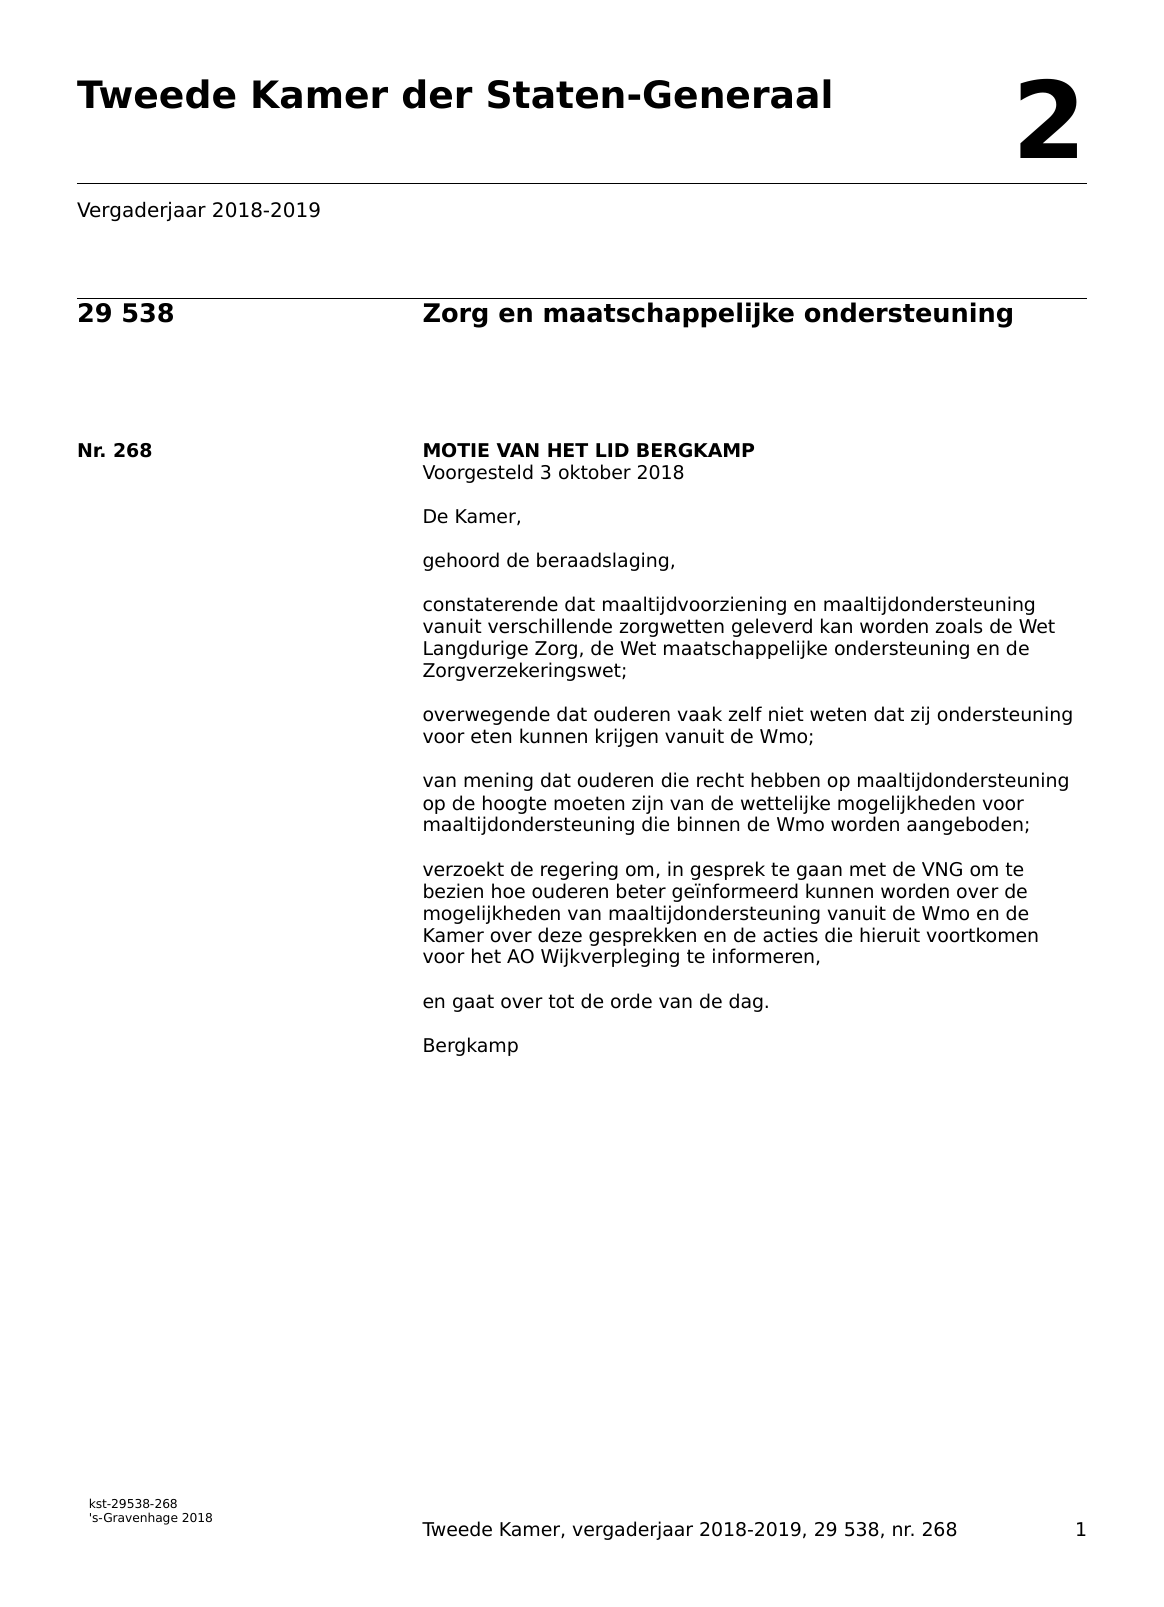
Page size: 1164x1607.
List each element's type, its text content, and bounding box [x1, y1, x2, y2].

text 's-Gravenhage 2018 [88, 1511, 323, 1525]
text van mening dat ouderen die recht hebben op maaltijdondersteuning op de hoogte moeten zijn van de wettelijke mogelijkheden voor maaltijdondersteuning die binnen de Wmo worden aangeboden; [422, 770, 1087, 836]
text Voorgesteld 3 oktober 2018 [422, 462, 1087, 484]
text verzoekt de regering om, in gesprek te gaan met de VNG om te bezien hoe ouderen beter geïnformeerd kunnen worden over de mogelijkheden van maaltijdondersteuning vanuit de Wmo en de Kamer over deze gesprekken en de acties die hieruit voortkomen voor het AO Wijkverpleging te informeren, [422, 858, 1087, 968]
text overwegende dat ouderen vaak zelf niet weten dat zij ondersteuning voor eten kunnen krijgen vanuit de Wmo; [422, 704, 1087, 748]
text gehoord de beraadslaging, [422, 550, 1087, 572]
text kst-29538-268 [88, 1497, 323, 1511]
table_header Tweede Kamer der Staten-Generaal [77, 59, 886, 183]
subtitle Nr. 268 MOTIE VAN HET LID BERGKAMP [77, 440, 1087, 462]
text De Kamer, [422, 506, 1087, 528]
subtitle 29 538 Zorg en maatschappelijke ondersteuning [77, 299, 1087, 329]
text Bergkamp [422, 1035, 1087, 1057]
text constaterende dat maaltijdvoorziening en maaltijdondersteuning vanuit verschillende zorgwetten geleverd kan worden zoals de Wet Langdurige Zorg, de Wet maatschappelijke ondersteuning en de Zorgverzekeringswet; [422, 594, 1087, 682]
table_cell Vergaderjaar 2018-2019 [77, 184, 1087, 298]
text en gaat over tot de orde van de dag. [422, 991, 1087, 1013]
table_header 2 [886, 59, 1087, 183]
